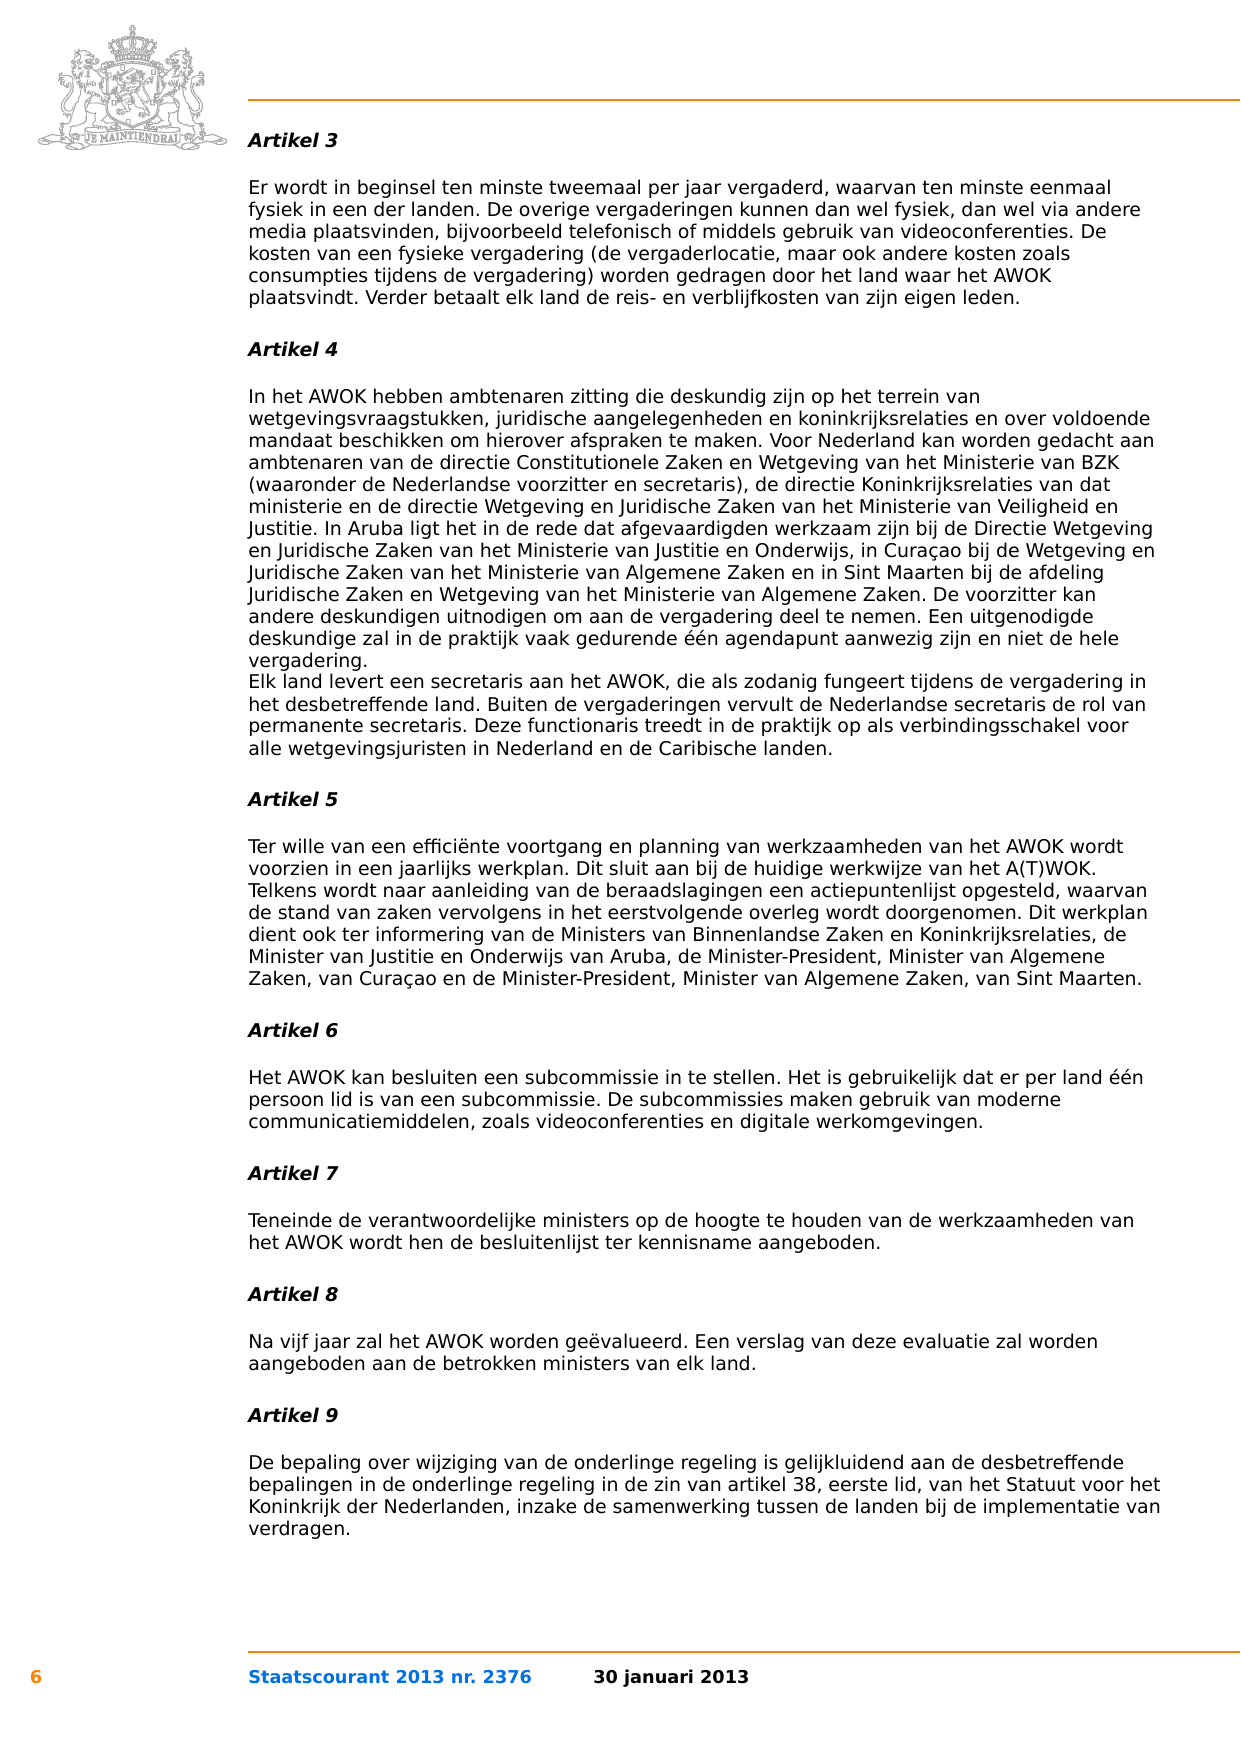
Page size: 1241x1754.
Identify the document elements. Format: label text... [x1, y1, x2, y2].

picture [38, 25, 227, 150]
subtitle Artikel 4 [248, 339, 1163, 361]
text In het AWOK hebben ambtenaren zitting die deskundig zijn op het terrein van wetgevingsvraagstukken, juridische aangelegenheden en koninkrijksrelaties en over voldoende mandaat beschikken om hierover afspraken te maken. Voor Nederland kan worden gedacht aan ambtenaren van de directie Constitutionele Zaken en Wetgeving van het Ministerie van BZK (waaronder de Nederlandse voorzitter en secretaris), de directie Koninkrijksrelaties van dat ministerie en de directie Wetgeving en Juridische Zaken van het Ministerie van Veiligheid en Justitie. In Aruba ligt het in de rede dat afgevaardigden werkzaam zijn bij de Directie Wetgeving en Juridische Zaken van het Ministerie van Justitie en Onderwijs, in Curaçao bij de Wetgeving en Juridische Zaken van het Ministerie van Algemene Zaken en in Sint Maarten bij de afdeling Juridische Zaken en Wetgeving van het Ministerie van Algemene Zaken. De voorzitter kan andere deskundigen uitnodigen om aan de vergadering deel te nemen. Een uitgenodigde deskundige zal in de praktijk vaak gedurende één agendapunt aanwezig zijn en niet de hele vergadering. [248, 386, 1163, 671]
subtitle Artikel 7 [248, 1163, 1163, 1185]
text Na vijf jaar zal het AWOK worden geëvalueerd. Een verslag van deze evaluatie zal worden aangeboden aan de betrokken ministers van elk land. [248, 1331, 1163, 1375]
text Elk land levert een secretaris aan het AWOK, die als zodanig fungeert tijdens de vergadering in het desbetreffende land. Buiten de vergaderingen vervult de Nederlandse secretaris de rol van permanente secretaris. Deze functionaris treedt in de praktijk op als verbindingsschakel voor alle wetgevingsjuristen in Nederland en de Caribische landen. [248, 671, 1163, 759]
subtitle Artikel 5 [248, 789, 1163, 811]
subtitle Artikel 8 [248, 1284, 1163, 1306]
subtitle Artikel 6 [248, 1020, 1163, 1042]
text Teneinde de verantwoordelijke ministers op de hoogte te houden van de werkzaamheden van het AWOK wordt hen de besluitenlijst ter kennisname aangeboden. [248, 1210, 1163, 1254]
text Het AWOK kan besluiten een subcommissie in te stellen. Het is gebruikelijk dat er per land één persoon lid is van een subcommissie. De subcommissies maken gebruik van moderne communicatiemiddelen, zoals videoconferenties en digitale werkomgevingen. [248, 1067, 1163, 1133]
text De bepaling over wijziging van de onderlinge regeling is gelijkluidend aan de desbetreffende bepalingen in de onderlinge regeling in de zin van artikel 38, eerste lid, van het Statuut voor het Koninkrijk der Nederlanden, inzake de samenwerking tussen de landen bij de implementatie van verdragen. [248, 1452, 1163, 1540]
text Er wordt in beginsel ten minste tweemaal per jaar vergaderd, waarvan ten minste eenmaal fysiek in een der landen. De overige vergaderingen kunnen dan wel fysiek, dan wel via andere media plaatsvinden, bijvoorbeeld telefonisch of middels gebruik van videoconferenties. De kosten van een fysieke vergadering (de vergaderlocatie, maar ook andere kosten zoals consumpties tijdens de vergadering) worden gedragen door het land waar het AWOK plaatsvindt. Verder betaalt elk land de reis- en verblijfkosten van zijn eigen leden. [248, 177, 1163, 309]
text Ter wille van een efficiënte voortgang en planning van werkzaamheden van het AWOK wordt voorzien in een jaarlijks werkplan. Dit sluit aan bij de huidige werkwijze van het A(T)WOK. Telkens wordt naar aanleiding van de beraadslagingen een actiepuntenlijst opgesteld, waarvan de stand van zaken vervolgens in het eerstvolgende overleg wordt doorgenomen. Dit werkplan dient ook ter informering van de Ministers van Binnenlandse Zaken en Koninkrijksrelaties, de Minister van Justitie en Onderwijs van Aruba, de Minister-President, Minister van Algemene Zaken, van Curaçao en de Minister-President, Minister van Algemene Zaken, van Sint Maarten. [248, 836, 1163, 990]
subtitle Artikel 3 [248, 130, 1163, 152]
subtitle Artikel 9 [248, 1405, 1163, 1427]
